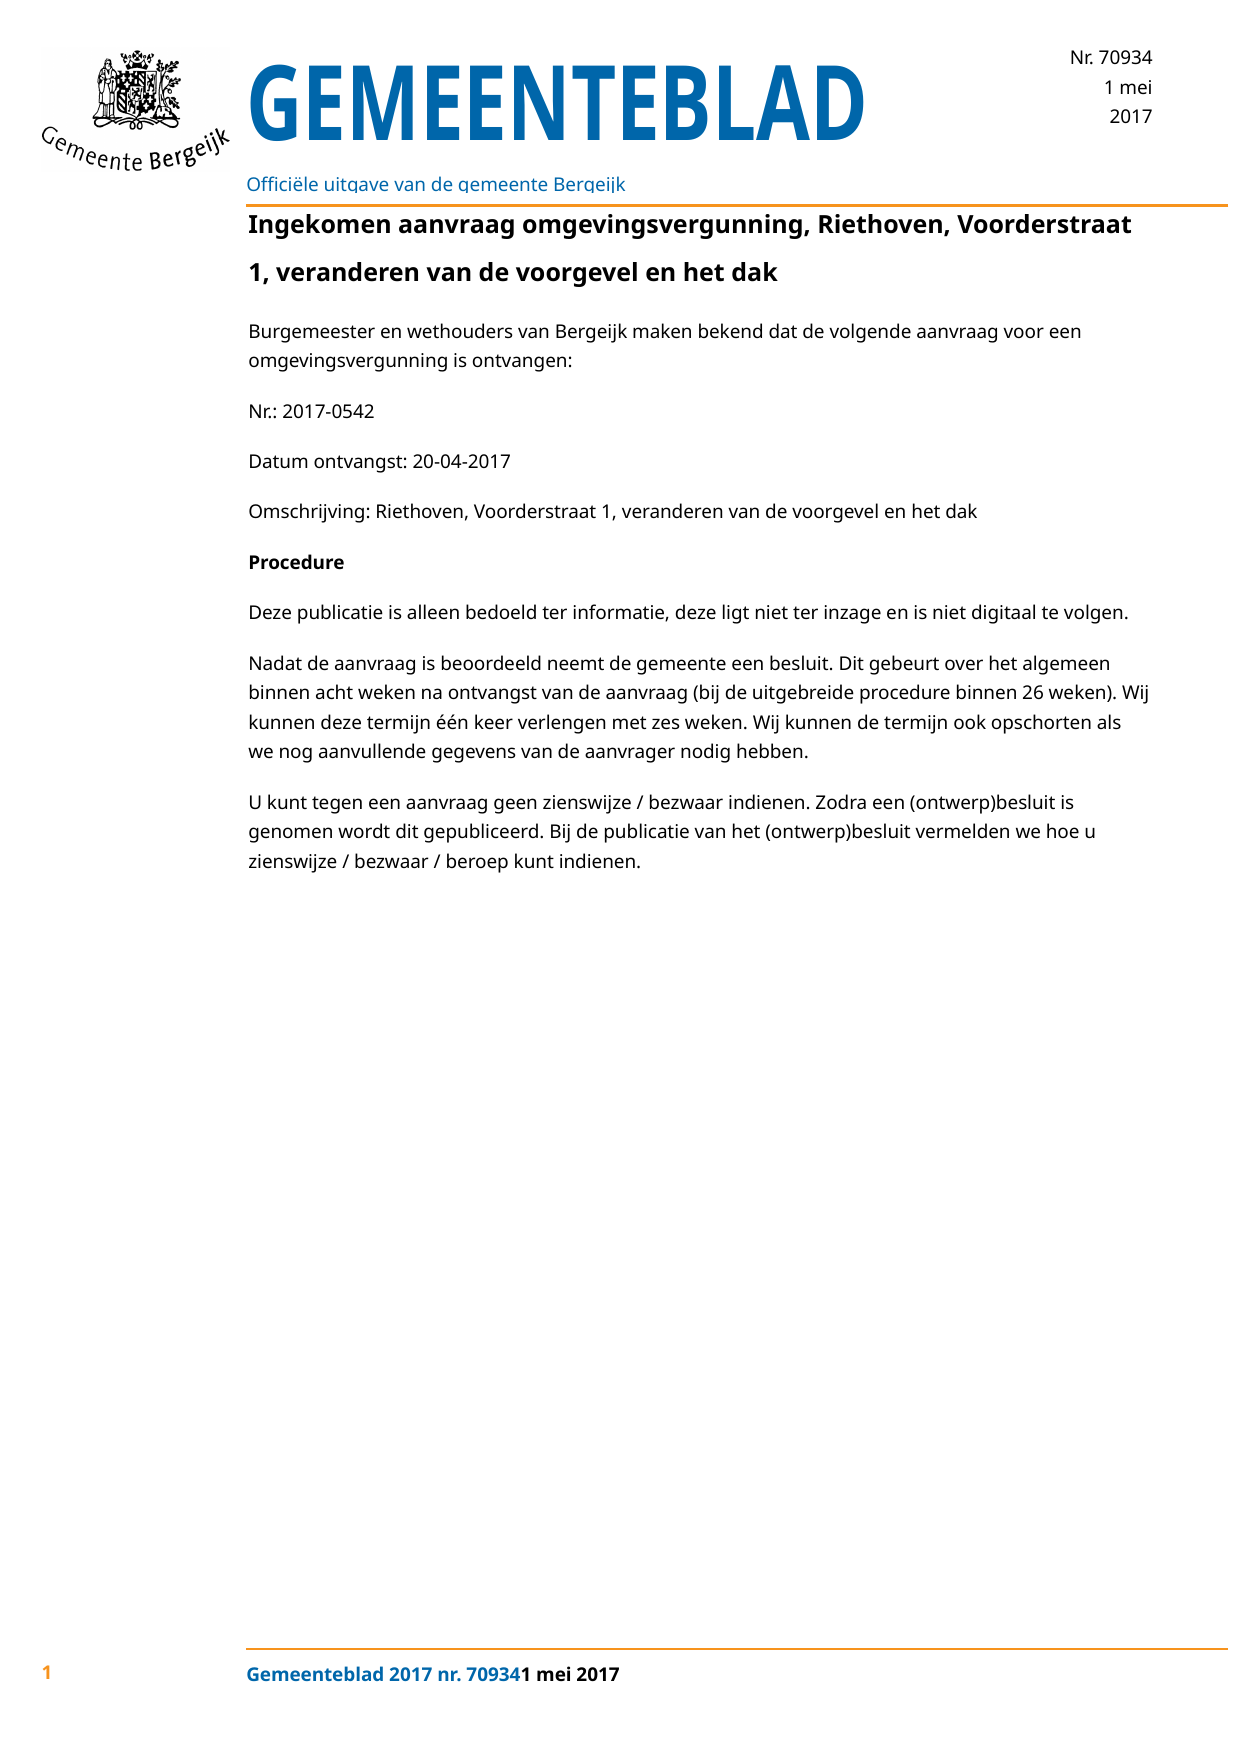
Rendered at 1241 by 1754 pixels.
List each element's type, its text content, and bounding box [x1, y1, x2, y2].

text Ingekomen aanvraag omgevingsvergunning, Riethoven, Voorderstraat 1, veranderen van de voorgevel en het dak [248, 207, 1152, 288]
text Datum ontvangst: 20-04-2017 [248, 448, 1152, 474]
picture [41, 47, 231, 172]
text Omschrijving: Riethoven, Voorderstraat 1, veranderen van de voorgevel en het dak [248, 499, 1152, 524]
text Deze publicatie is alleen bedoeld ter informatie, deze ligt niet ter inzage en is niet digitaal te volgen. [248, 599, 1152, 625]
text Burgemeester en wethouders van Bergeijk maken bekend dat de volgende aanvraag voor een omgevingsvergunning is ontvangen: [248, 318, 1152, 373]
text Nadat de aanvraag is beoordeeld neemt de gemeente een besluit. Dit gebeurt over het algemeen binnen acht weken na ontvangst van de aanvraag (bij de uitgebreide procedure binnen 26 weken). Wij kunnen deze termijn één keer verlengen met zes weken. Wij kunnen de termijn ook opschorten als we nog aanvullende gegevens van de aanvrager nodig hebben. [248, 650, 1152, 764]
text Procedure [248, 549, 1152, 575]
text Nr.: 2017-0542 [248, 398, 1152, 424]
text U kunt tegen een aanvraag geen zienswijze / bezwaar indienen. Zodra een (ontwerp)besluit is genomen wordt dit gepubliceerd. Bij de publicatie van het (ontwerp)besluit vermelden we hoe u zienswijze / bezwaar / beroep kunt indienen. [248, 789, 1152, 874]
